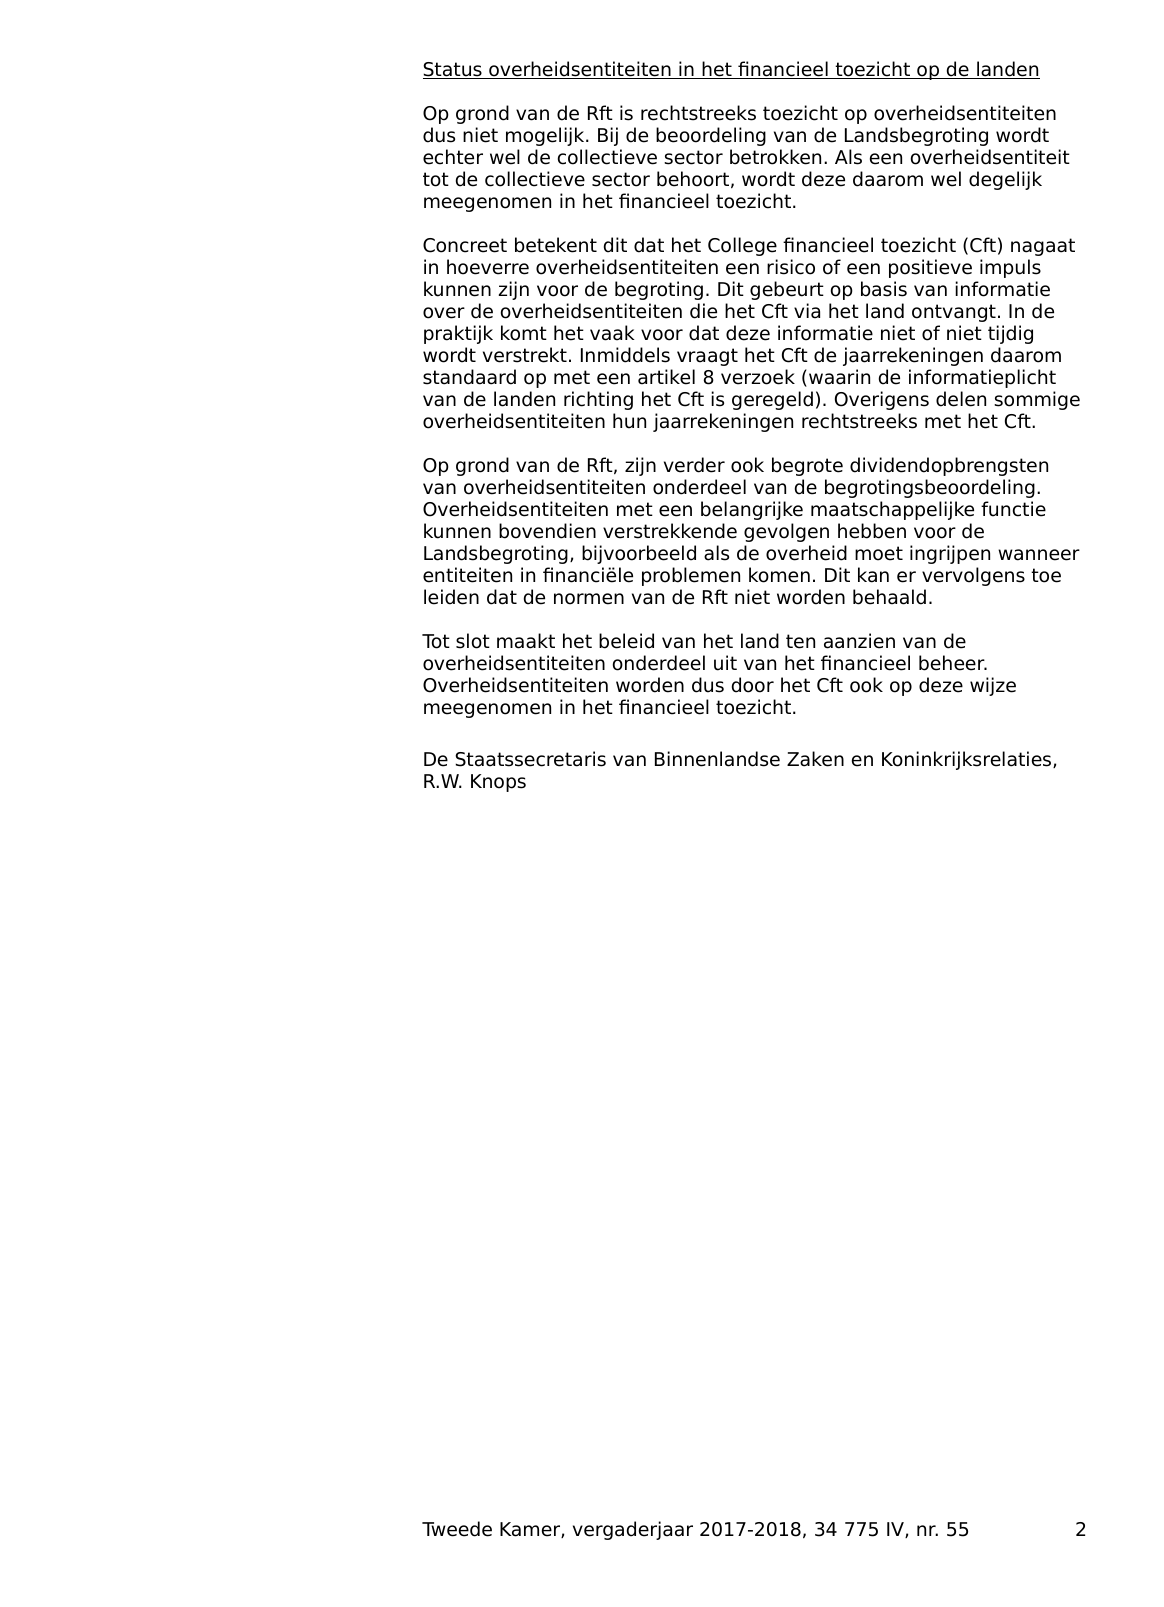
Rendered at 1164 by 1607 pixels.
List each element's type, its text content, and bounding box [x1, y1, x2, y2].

text Concreet betekent dit dat het College financieel toezicht (Cft) nagaat in hoeverre overheidsentiteiten een risico of een positieve impuls kunnen zijn voor de begroting. Dit gebeurt op basis van informatie over de overheidsentiteiten die het Cft via het land ontvangt. In de praktijk komt het vaak voor dat deze informatie niet of niet tijdig wordt verstrekt. Inmiddels vraagt het Cft de jaarrekeningen daarom standaard op met een artikel 8 verzoek (waarin de informatieplicht van de landen richting het Cft is geregeld). Overigens delen sommige overheidsentiteiten hun jaarrekeningen rechtstreeks met het Cft. [422, 235, 1087, 433]
text Tot slot maakt het beleid van het land ten aanzien van de overheidsentiteiten onderdeel uit van het financieel beheer. Overheidsentiteiten worden dus door het Cft ook op deze wijze meegenomen in het financieel toezicht. [422, 631, 1087, 719]
subtitle Status overheidsentiteiten in het financieel toezicht op de landen [422, 59, 1087, 81]
text De Staatssecretaris van Binnenlandse Zaken en Koninkrijksrelaties, R.W. Knops [422, 749, 1087, 793]
text Op grond van de Rft, zijn verder ook begrote dividendopbrengsten van overheidsentiteiten onderdeel van de begrotingsbeoordeling. Overheidsentiteiten met een belangrijke maatschappelijke functie kunnen bovendien verstrekkende gevolgen hebben voor de Landsbegroting, bijvoorbeeld als de overheid moet ingrijpen wanneer entiteiten in financiële problemen komen. Dit kan er vervolgens toe leiden dat de normen van de Rft niet worden behaald. [422, 455, 1087, 609]
text Op grond van de Rft is rechtstreeks toezicht op overheidsentiteiten dus niet mogelijk. Bij de beoordeling van de Landsbegroting wordt echter wel de collectieve sector betrokken. Als een overheidsentiteit tot de collectieve sector behoort, wordt deze daarom wel degelijk meegenomen in het financieel toezicht. [422, 103, 1087, 213]
